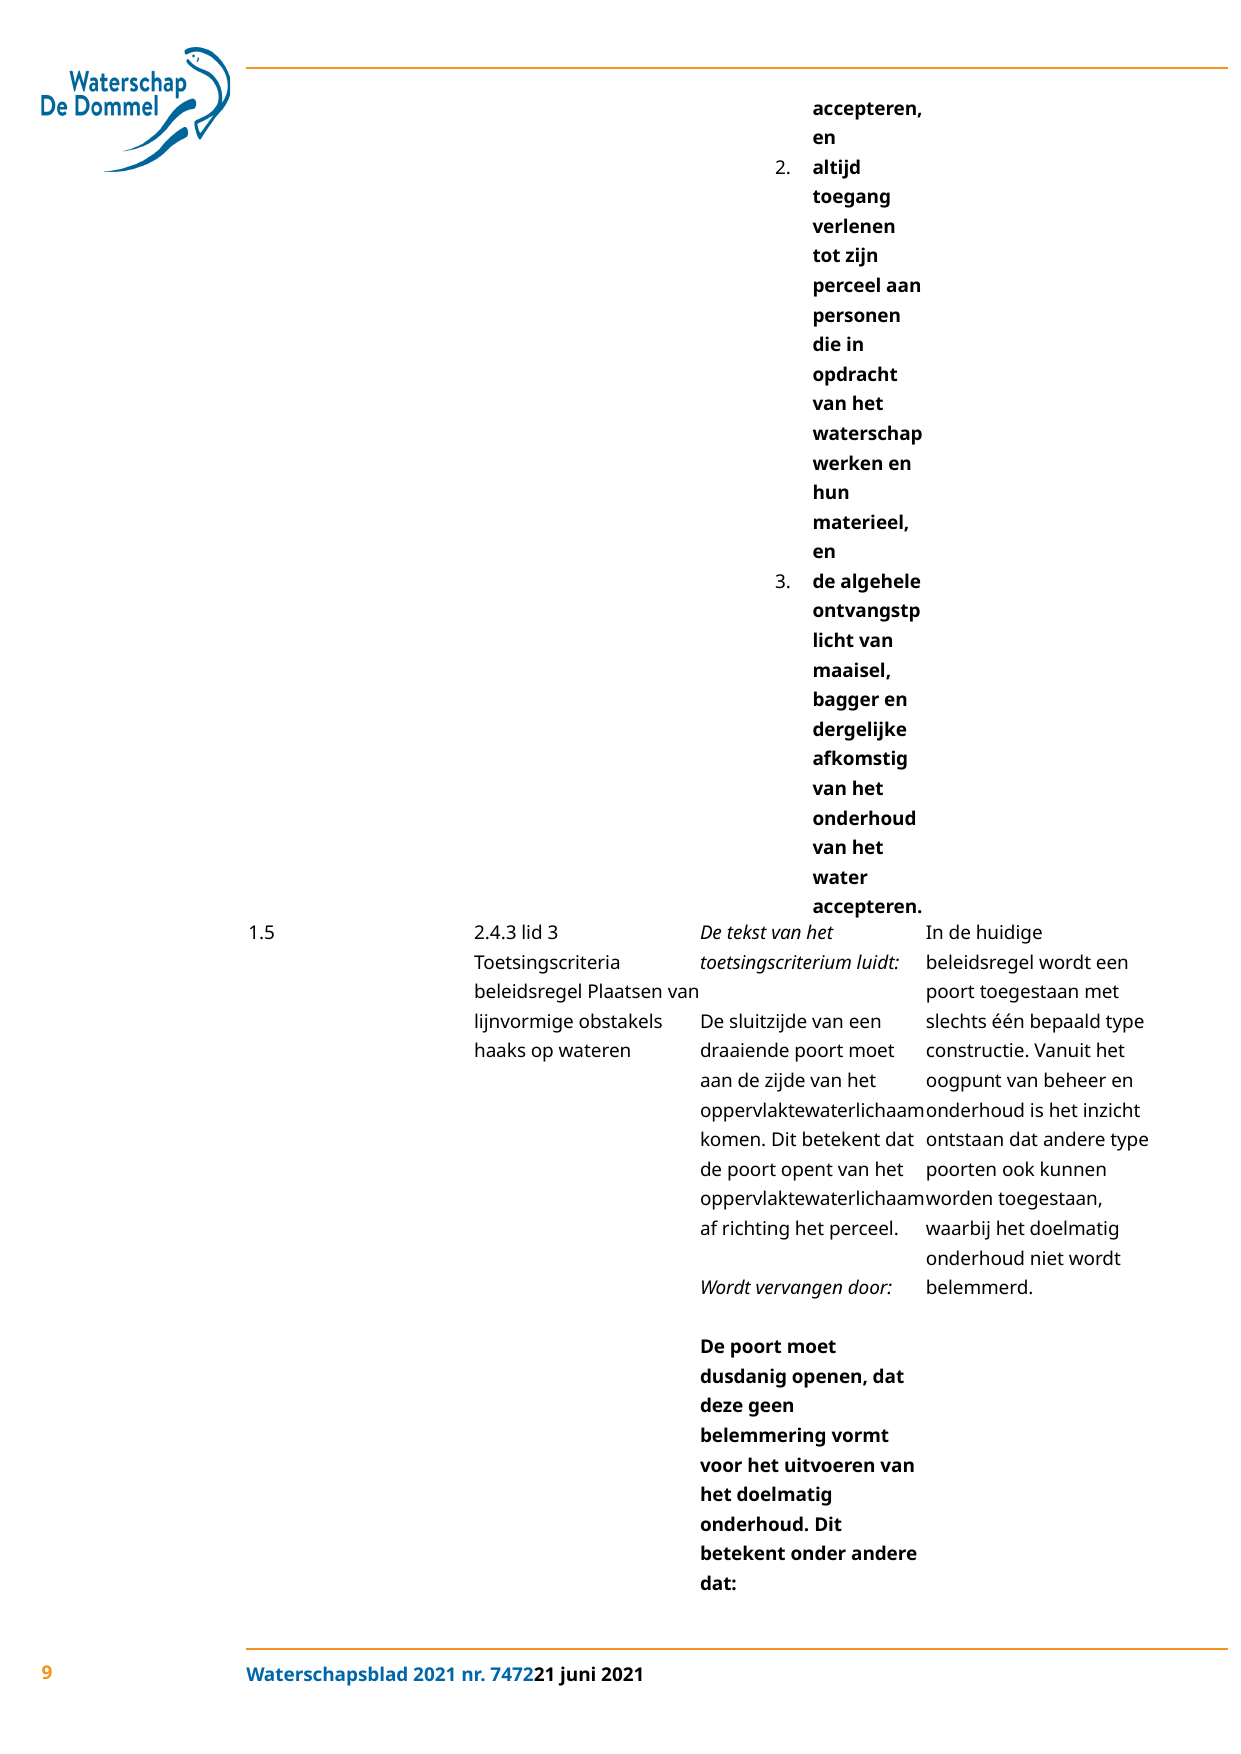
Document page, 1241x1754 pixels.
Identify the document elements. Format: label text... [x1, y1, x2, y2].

table_cell [474, 95, 700, 919]
table_cell 2.4.3 lid 3 Toetsingscriteria beleidsregel Plaatsen van lijnvormige obstakels haaks op wateren [474, 919, 700, 1596]
table_cell [248, 95, 474, 919]
picture [198, 118, 210, 131]
table_cell In de huidige beleidsregel wordt een poort toegestaan met slechts één bepaald type constructie. Vanuit het oogpunt van beheer en onderhoud is het inzicht ontstaan dat andere type poorten ook kunnen worden toegestaan, waarbij het doelmatig onderhoud niet wordt belemmerd. [926, 919, 1152, 1596]
picture [204, 47, 231, 76]
table_cell accepteren, en altijd toegang verlenen tot zijn perceel aan personen die in opdracht van het waterschap werken en hun materieel, en de algehele ontvangstplicht van maaisel, bagger en dergelijke afkomstig van het onderhoud van het water accepteren. [700, 95, 926, 919]
table_cell De tekst van het toetsingscriterium luidt: De sluitzijde van een draaiende poort moet aan de zijde van het oppervlaktewaterlichaam komen. Dit betekent dat de poort opent van het oppervlaktewaterlichaam af richting het perceel. Wordt vervangen door: De poort moet dusdanig openen, dat deze geen belemmering vormt voor het uitvoeren van het doelmatig onderhoud. Dit betekent onder andere dat: [700, 919, 926, 1596]
table_cell [926, 95, 1152, 919]
picture [45, 99, 51, 111]
table_cell 1.5 [248, 919, 474, 1596]
picture [41, 47, 231, 172]
